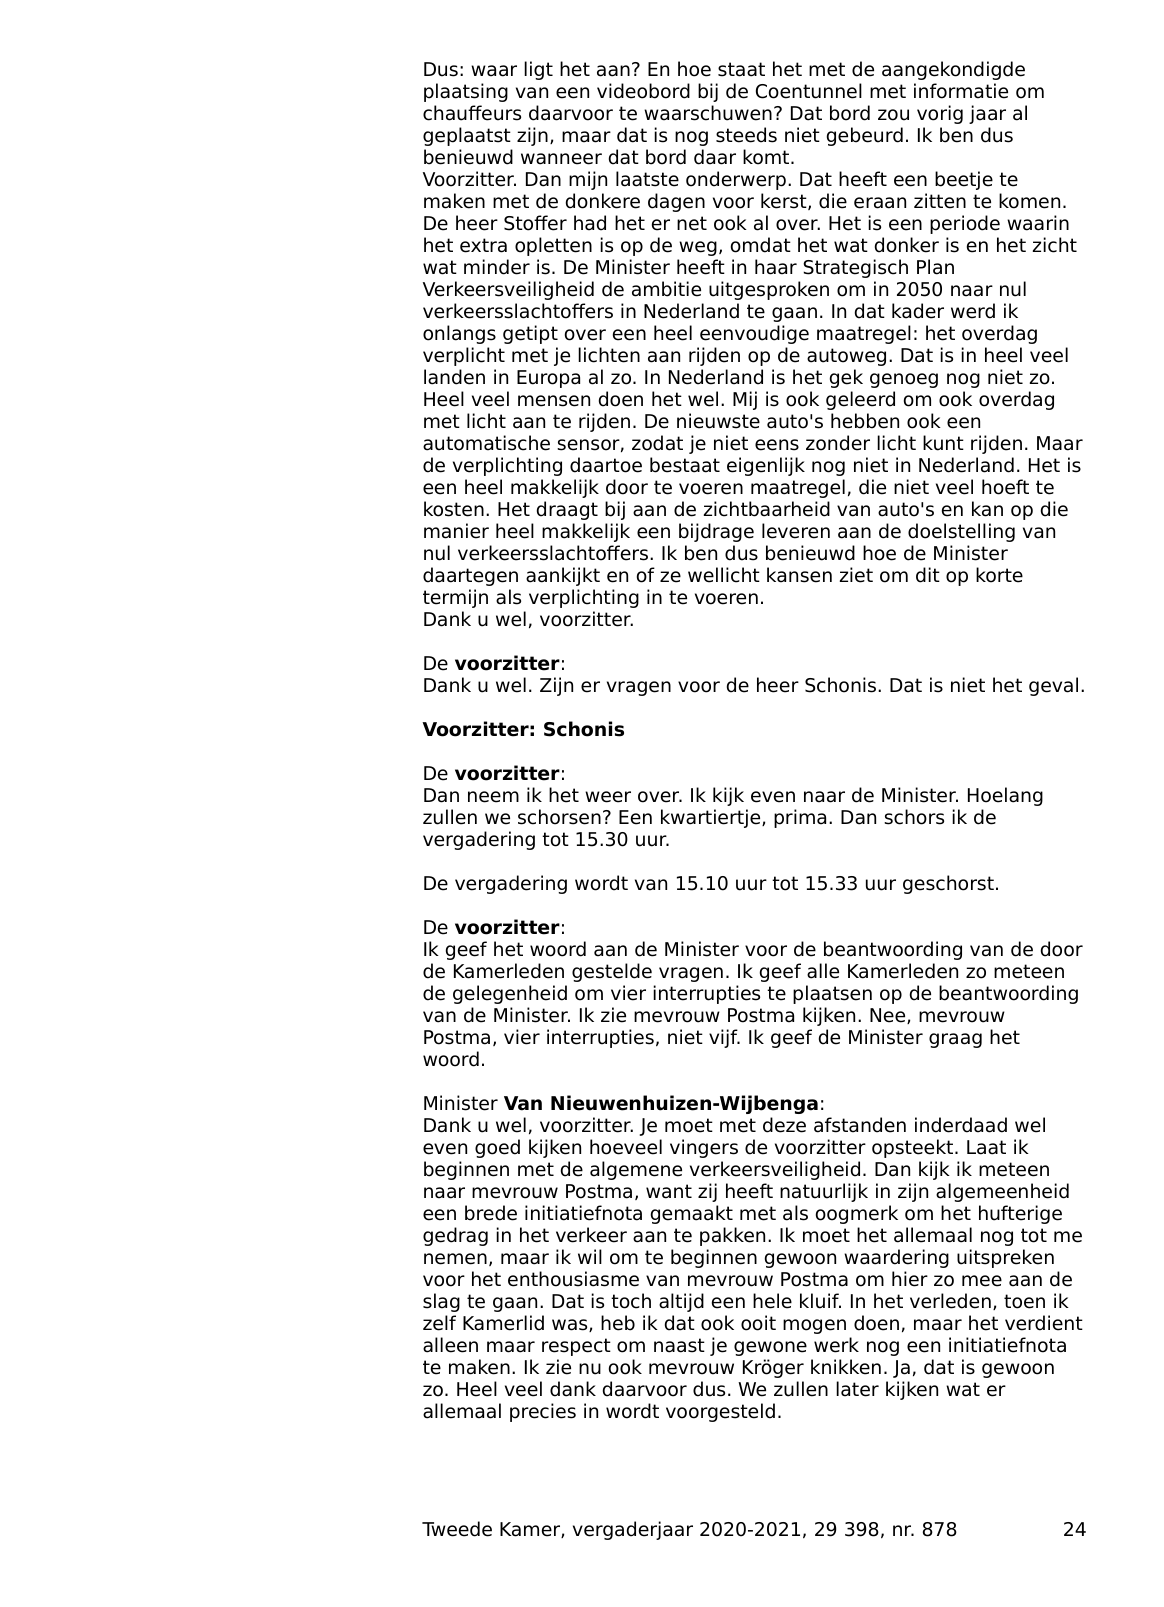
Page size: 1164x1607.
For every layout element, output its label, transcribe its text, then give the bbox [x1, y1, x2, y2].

text Ik geef het woord aan de Minister voor de beantwoording van de door de Kamerleden gestelde vragen. Ik geef alle Kamerleden zo meteen de gelegenheid om vier interrupties te plaatsen op de beantwoording van de Minister. Ik zie mevrouw Postma kijken. Nee, mevrouw Postma, vier interrupties, niet vijf. Ik geef de Minister graag het woord. [422, 939, 1087, 1071]
text Dank u wel, voorzitter. [422, 608, 1087, 631]
text Dan neem ik het weer over. Ik kijk even naar de Minister. Hoelang zullen we schorsen? Een kwartiertje, prima. Dan schors ik de vergadering tot 15.30 uur. [422, 785, 1087, 851]
text Dank u wel. Zijn er vragen voor de heer Schonis. Dat is niet het geval. [422, 675, 1087, 697]
text De voorzitter: [422, 653, 1087, 675]
text Dank u wel, voorzitter. Je moet met deze afstanden inderdaad wel even goed kijken hoeveel vingers de voorzitter opsteekt. Laat ik beginnen met de algemene verkeersveiligheid. Dan kijk ik meteen naar mevrouw Postma, want zij heeft natuurlijk in zijn algemeenheid een brede initiatiefnota gemaakt met als oogmerk om het hufterige gedrag in het verkeer aan te pakken. Ik moet het allemaal nog tot me nemen, maar ik wil om te beginnen gewoon waardering uitspreken voor het enthousiasme van mevrouw Postma om hier zo mee aan de slag te gaan. Dat is toch altijd een hele kluif. In het verleden, toen ik zelf Kamerlid was, heb ik dat ook ooit mogen doen, maar het verdient alleen maar respect om naast je gewone werk nog een initiatiefnota te maken. Ik zie nu ook mevrouw Kröger knikken. Ja, dat is gewoon zo. Heel veel dank daarvoor dus. We zullen later kijken wat er allemaal precies in wordt voorgesteld. [422, 1115, 1087, 1423]
text De vergadering wordt van 15.10 uur tot 15.33 uur geschorst. [422, 873, 1087, 895]
text De voorzitter: [422, 917, 1087, 939]
text Minister Van Nieuwenhuizen-Wijbenga: [422, 1093, 1087, 1115]
text Dus: waar ligt het aan? En hoe staat het met de aangekondigde plaatsing van een videobord bij de Coentunnel met informatie om chauffeurs daarvoor te waarschuwen? Dat bord zou vorig jaar al geplaatst zijn, maar dat is nog steeds niet gebeurd. Ik ben dus benieuwd wanneer dat bord daar komt. [422, 59, 1087, 169]
subtitle Voorzitter: Schonis [422, 719, 1087, 741]
text Voorzitter. Dan mijn laatste onderwerp. Dat heeft een beetje te maken met de donkere dagen voor kerst, die eraan zitten te komen. De heer Stoffer had het er net ook al over. Het is een periode waarin het extra opletten is op de weg, omdat het wat donker is en het zicht wat minder is. De Minister heeft in haar Strategisch Plan Verkeersveiligheid de ambitie uitgesproken om in 2050 naar nul verkeersslachtoffers in Nederland te gaan. In dat kader werd ik onlangs getipt over een heel eenvoudige maatregel: het overdag verplicht met je lichten aan rijden op de autoweg. Dat is in heel veel landen in Europa al zo. In Nederland is het gek genoeg nog niet zo. Heel veel mensen doen het wel. Mij is ook geleerd om ook overdag met licht aan te rijden. De nieuwste auto's hebben ook een automatische sensor, zodat je niet eens zonder licht kunt rijden. Maar de verplichting daartoe bestaat eigenlijk nog niet in Nederland. Het is een heel makkelijk door te voeren maatregel, die niet veel hoeft te kosten. Het draagt bij aan de zichtbaarheid van auto's en kan op die manier heel makkelijk een bijdrage leveren aan de doelstelling van nul verkeersslachtoffers. Ik ben dus benieuwd hoe de Minister daartegen aankijkt en of ze wellicht kansen ziet om dit op korte termijn als verplichting in te voeren. [422, 169, 1087, 608]
text De voorzitter: [422, 763, 1087, 785]
